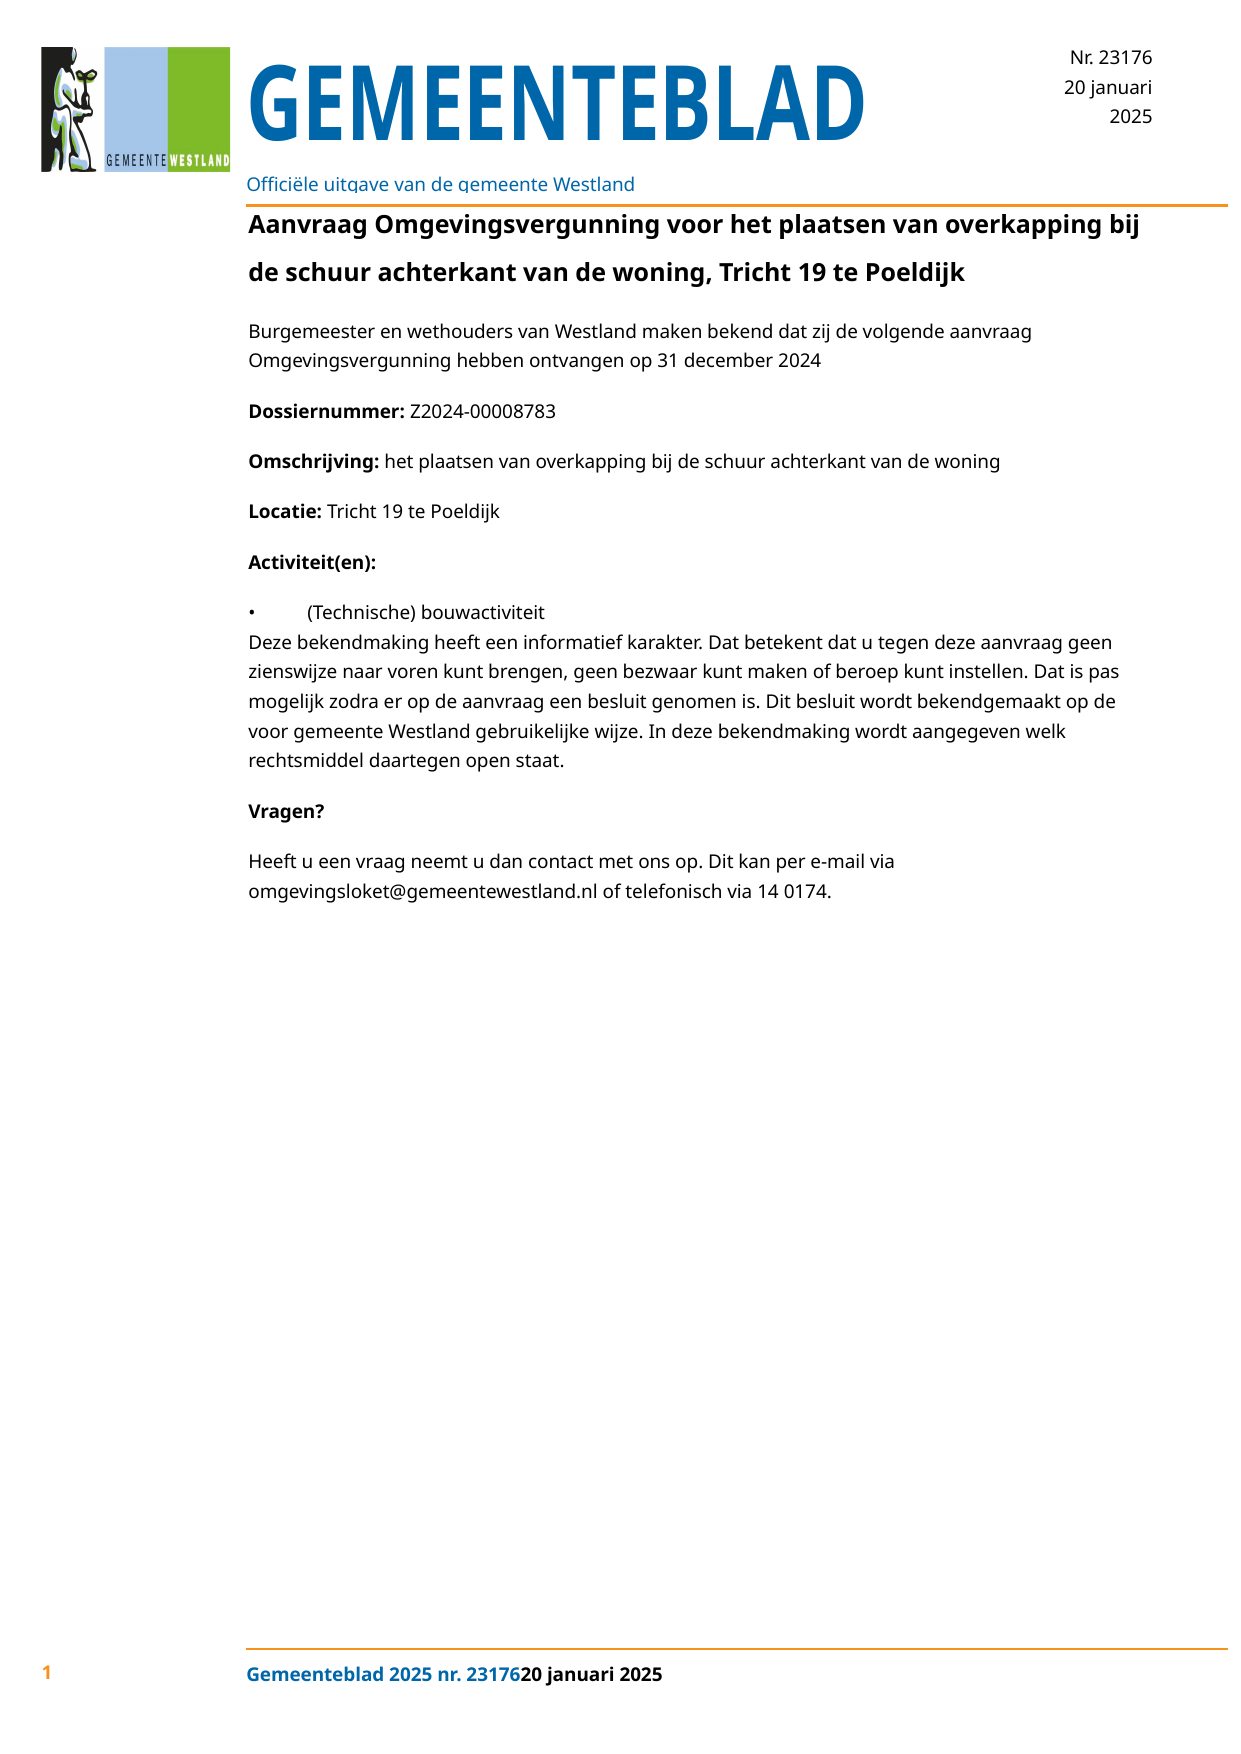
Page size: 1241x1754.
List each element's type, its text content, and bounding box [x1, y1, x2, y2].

text Locatie: Tricht 19 te Poeldijk [248, 499, 1152, 524]
text Omschrijving: het plaatsen van overkapping bij de schuur achterkant van de woning [248, 448, 1152, 474]
text Heeft u een vraag neemt u dan contact met ons op. Dit kan per e-mail via omgevingsloket@gemeentewestland.nl of telefonisch via 14 0174. [248, 848, 1152, 904]
text Activiteit(en): [248, 549, 1152, 575]
text Vragen? [248, 798, 1152, 824]
text Deze bekendmaking heeft een informatief karakter. Dat betekent dat u tegen deze aanvraag geen zienswijze naar voren kunt brengen, geen bezwaar kunt maken of beroep kunt instellen. Dat is pas mogelijk zodra er op de aanvraag een besluit genomen is. Dit besluit wordt bekendgemaakt op de voor gemeente Westland gebruikelijke wijze. In deze bekendmaking wordt aangegeven welk rechtsmiddel daartegen open staat. [248, 629, 1152, 773]
text Aanvraag Omgevingsvergunning voor het plaatsen van overkapping bij de schuur achterkant van de woning, Tricht 19 te Poeldijk [248, 207, 1152, 288]
list (Technische) bouwactiviteit [248, 599, 1152, 625]
text Dossiernummer: Z2024-00008783 [248, 398, 1152, 424]
text Burgemeester en wethouders van Westland maken bekend dat zij de volgende aanvraag Omgevingsvergunning hebben ontvangen op 31 december 2024 [248, 318, 1152, 373]
picture [41, 47, 231, 172]
